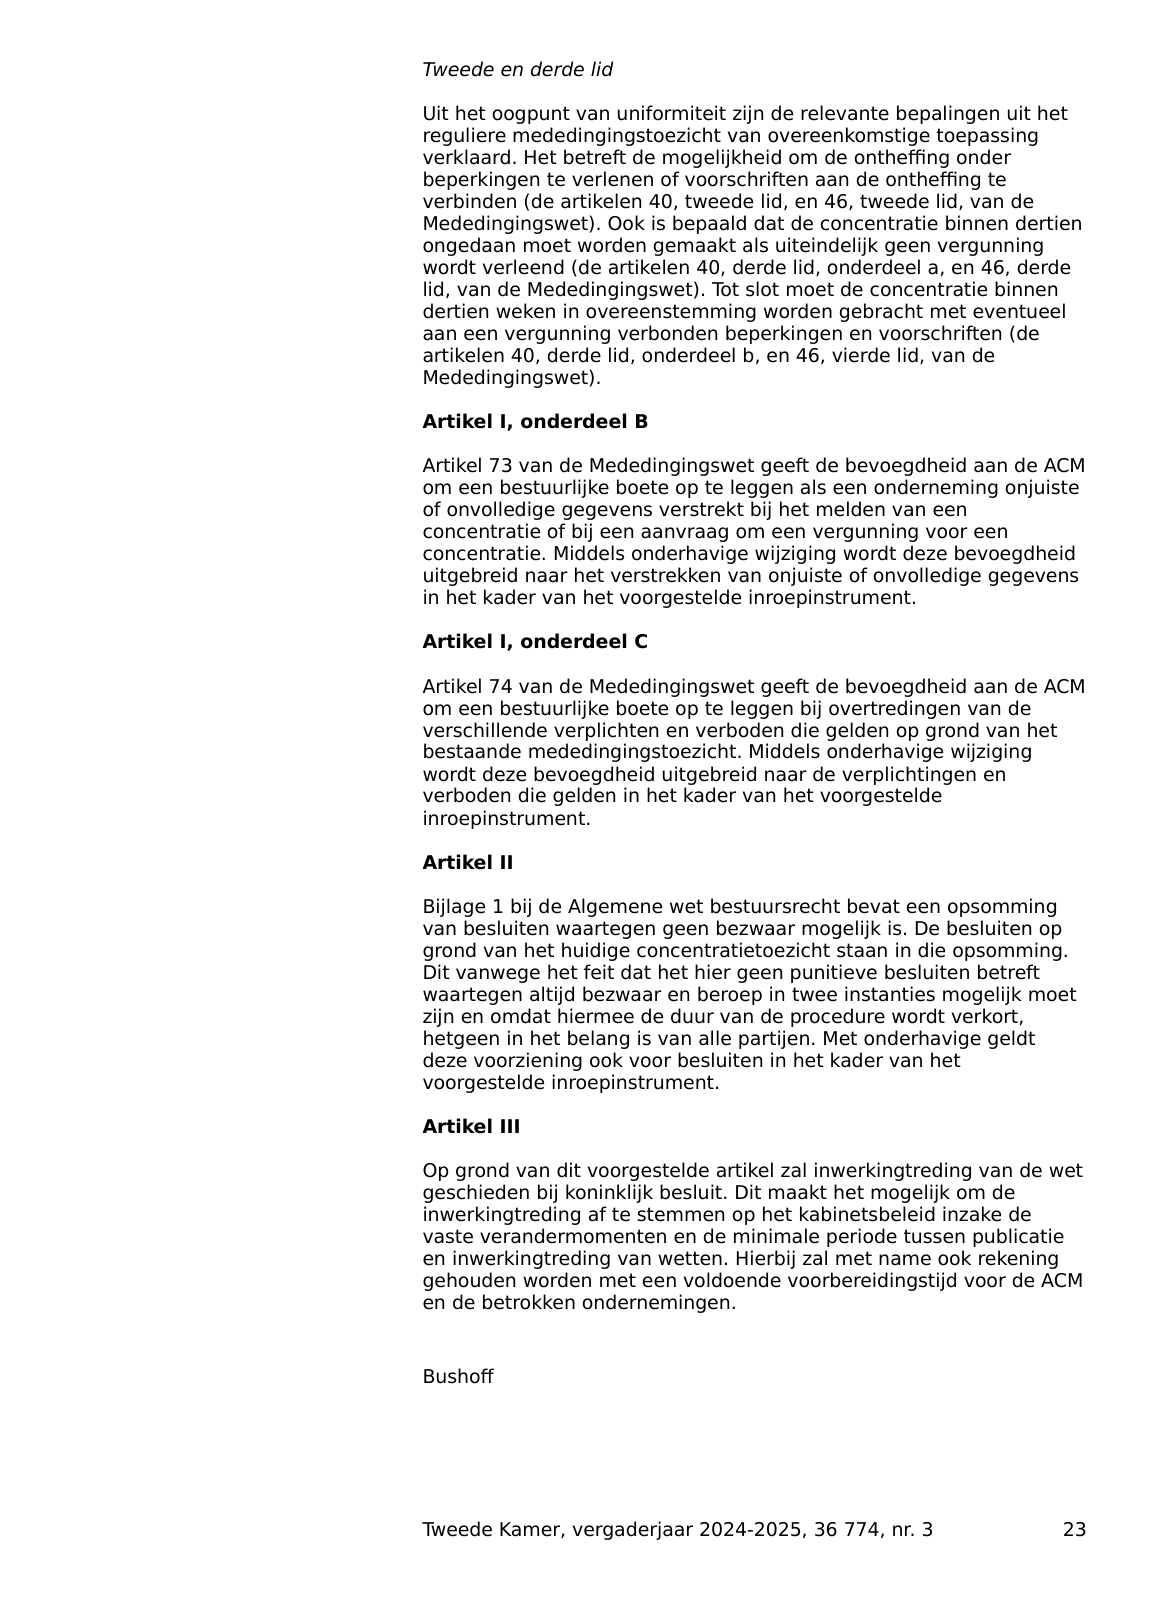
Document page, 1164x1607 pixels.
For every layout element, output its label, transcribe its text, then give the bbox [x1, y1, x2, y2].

text Op grond van dit voorgestelde artikel zal inwerkingtreding van de wet geschieden bij koninklijk besluit. Dit maakt het mogelijk om de inwerkingtreding af te stemmen op het kabinetsbeleid inzake de vaste verandermomenten en de minimale periode tussen publicatie en inwerkingtreding van wetten. Hierbij zal met name ook rekening gehouden worden met een voldoende voorbereidingstijd voor de ACM en de betrokken ondernemingen. [422, 1160, 1087, 1314]
text Artikel 74 van de Mededingingswet geeft de bevoegdheid aan de ACM om een bestuurlijke boete op te leggen bij overtredingen van de verschillende verplichten en verboden die gelden op grond van het bestaande mededingingstoezicht. Middels onderhavige wijziging wordt deze bevoegdheid uitgebreid naar de verplichtingen en verboden die gelden in het kader van het voorgestelde inroepinstrument. [422, 676, 1087, 829]
subtitle Artikel I, onderdeel B [422, 411, 1087, 433]
text Bijlage 1 bij de Algemene wet bestuursrecht bevat een opsomming van besluiten waartegen geen bezwaar mogelijk is. De besluiten op grond van het huidige concentratietoezicht staan in die opsomming. Dit vanwege het feit dat het hier geen punitieve besluiten betreft waartegen altijd bezwaar en beroep in twee instanties mogelijk moet zijn en omdat hiermee de duur van de procedure wordt verkort, hetgeen in het belang is van alle partijen. Met onderhavige geldt deze voorziening ook voor besluiten in het kader van het voorgestelde inroepinstrument. [422, 896, 1087, 1093]
subtitle Tweede en derde lid [422, 59, 1087, 81]
text Uit het oogpunt van uniformiteit zijn de relevante bepalingen uit het reguliere mededingingstoezicht van overeenkomstige toepassing verklaard. Het betreft de mogelijkheid om de ontheffing onder beperkingen te verlenen of voorschriften aan de ontheffing te verbinden (de artikelen 40, tweede lid, en 46, tweede lid, van de Mededingingswet). Ook is bepaald dat de concentratie binnen dertien ongedaan moet worden gemaakt als uiteindelijk geen vergunning wordt verleend (de artikelen 40, derde lid, onderdeel a, en 46, derde lid, van de Mededingingswet). Tot slot moet de concentratie binnen dertien weken in overeenstemming worden gebracht met eventueel aan een vergunning verbonden beperkingen en voorschriften (de artikelen 40, derde lid, onderdeel b, en 46, vierde lid, van de Mededingingswet). [422, 103, 1087, 389]
text Artikel 73 van de Mededingingswet geeft de bevoegdheid aan de ACM om een bestuurlijke boete op te leggen als een onderneming onjuiste of onvolledige gegevens verstrekt bij het melden van een concentratie of bij een aanvraag om een vergunning voor een concentratie. Middels onderhavige wijziging wordt deze bevoegdheid uitgebreid naar het verstrekken van onjuiste of onvolledige gegevens in het kader van het voorgestelde inroepinstrument. [422, 455, 1087, 609]
subtitle Artikel I, onderdeel C [422, 631, 1087, 653]
subtitle Artikel II [422, 852, 1087, 873]
subtitle Artikel III [422, 1116, 1087, 1138]
text Bushoff [422, 1344, 1087, 1388]
